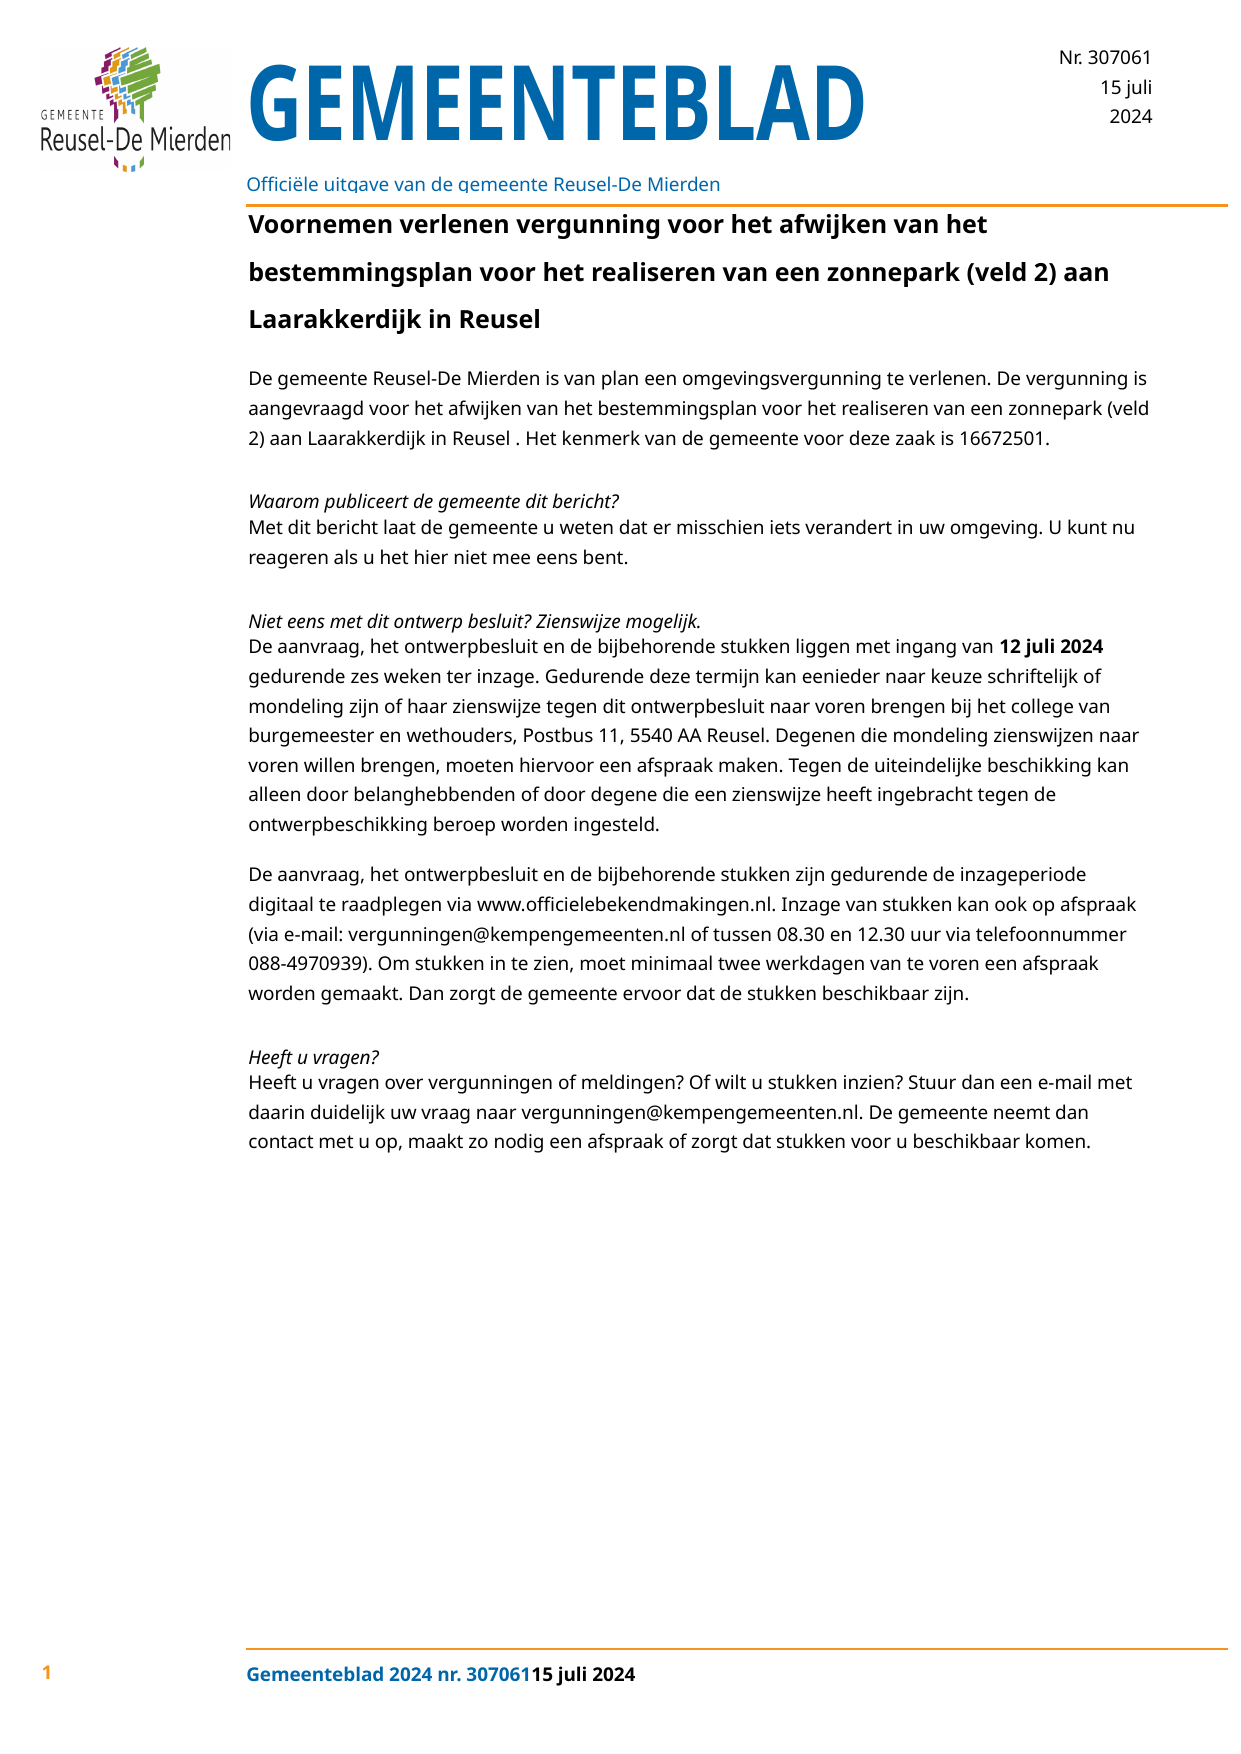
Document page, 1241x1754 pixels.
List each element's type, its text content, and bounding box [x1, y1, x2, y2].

text Heeft u vragen over vergunningen of meldingen? Of wilt u stukken inzien? Stuur dan een e-mail met daarin duidelijk uw vraag naar vergunningen@kempengemeenten.nl. De gemeente neemt dan contact met u op, maakt zo nodig een afspraak of zorgt dat stukken voor u beschikbaar komen. [248, 1069, 1152, 1154]
picture [41, 47, 231, 172]
text Met dit bericht laat de gemeente u weten dat er misschien iets verandert in uw omgeving. U kunt nu reageren als u het hier niet mee eens bent. [248, 514, 1152, 570]
text De aanvraag, het ontwerpbesluit en de bijbehorende stukken liggen met ingang van 12 juli 2024 gedurende zes weken ter inzage. Gedurende deze termijn kan eenieder naar keuze schriftelijk of mondeling zijn of haar zienswijze tegen dit ontwerpbesluit naar voren brengen bij het college van burgemeester en wethouders, Postbus 11, 5540 AA Reusel. Degenen die mondeling zienswijzen naar voren willen brengen, moeten hiervoor een afspraak maken. Tegen de uiteindelijke beschikking kan alleen door belanghebbenden of door degene die een zienswijze heeft ingebracht tegen de ontwerpbeschikking beroep worden ingesteld. [248, 634, 1152, 837]
text Heeft u vragen? [248, 1044, 1152, 1069]
text Voornemen verlenen vergunning voor het afwijken van het bestemmingsplan voor het realiseren van een zonnepark (veld 2) aan Laarakkerdijk in Reusel [248, 207, 1152, 336]
text De gemeente Reusel-De Mierden is van plan een omgevingsvergunning te verlenen. De vergunning is aangevraagd voor het afwijken van het bestemmingsplan voor het realiseren van een zonnepark (veld 2) aan Laarakkerdijk in Reusel . Het kenmerk van de gemeente voor deze zaak is 16672501. [248, 366, 1152, 450]
text De aanvraag, het ontwerpbesluit en de bijbehorende stukken zijn gedurende de inzageperiode digitaal te raadplegen via www.officielebekendmakingen.nl. Inzage van stukken kan ook op afspraak (via e-mail: vergunningen@kempengemeenten.nl of tussen 08.30 en 12.30 uur via telefoonnummer 088-4970939). Om stukken in te zien, moet minimaal twee werkdagen van te voren een afspraak worden gemaakt. Dan zorgt de gemeente ervoor dat de stukken beschikbaar zijn. [248, 862, 1152, 1006]
text Waarom publiceert de gemeente dit bericht? [248, 489, 1152, 514]
text Niet eens met dit ontwerp besluit? Zienswijze mogelijk. [248, 608, 1152, 634]
